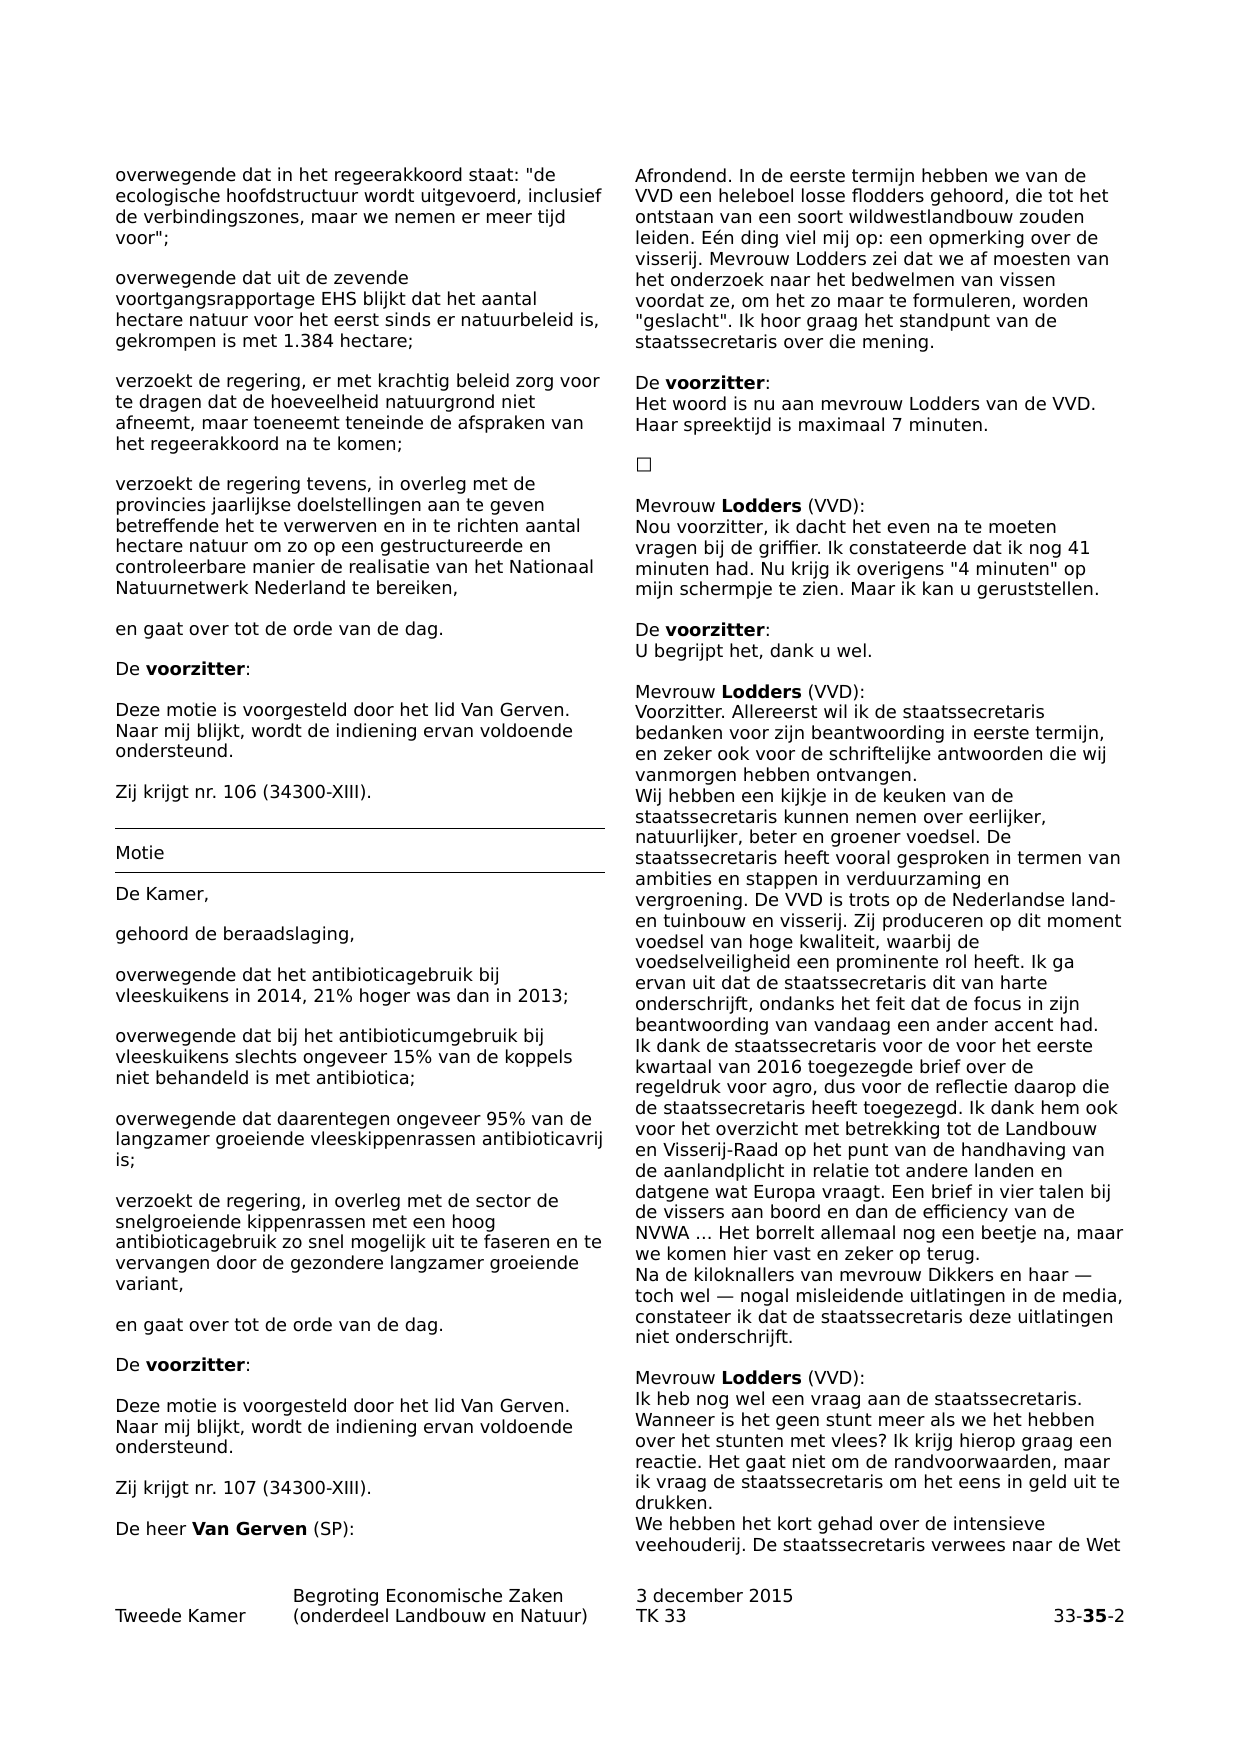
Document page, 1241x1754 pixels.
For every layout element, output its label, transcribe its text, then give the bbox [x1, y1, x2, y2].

text Ik dank de staatssecretaris voor de voor het eerste kwartaal van 2016 toegezegde brief over de regeldruk voor agro, dus voor de reflectie daarop die de staatssecretaris heeft toegezegd. Ik dank hem ook voor het overzicht met betrekking tot de Landbouw en Visserij-Raad op het punt van de handhaving van de aanlandplicht in relatie tot andere landen en datgene wat Europa vraagt. Een brief in vier talen bij de vissers aan boord en dan de efficiency van de NVWA ... Het borrelt allemaal nog een beetje na, maar we komen hier vast en zeker op terug. [635, 1036, 1125, 1265]
text Mevrouw Lodders (VVD): [635, 1368, 1125, 1389]
text Mevrouw Lodders (VVD): [635, 682, 1125, 702]
text U begrijpt het, dank u wel. [635, 641, 1125, 662]
text Het woord is nu aan mevrouw Lodders van de VVD. Haar spreektijd is maximaal 7 minuten. [635, 393, 1125, 435]
text De voorzitter: [115, 659, 605, 680]
text De voorzitter: [635, 620, 1125, 641]
text De Kamer, [115, 883, 605, 904]
text overwegende dat het antibioticagebruik bij vleeskuikens in 2014, 21% hoger was dan in 2013; [115, 965, 605, 1006]
text De heer Van Gerven (SP): [115, 1519, 605, 1539]
text De voorzitter: [635, 373, 1125, 393]
text Motie [115, 843, 605, 863]
text Voorzitter. Allereerst wil ik de staatssecretaris bedanken voor zijn beantwoording in eerste termijn, en zeker ook voor de schriftelijke antwoorden die wij vanmorgen hebben ontvangen. [635, 702, 1125, 786]
text Zij krijgt nr. 107 (34300-XIII). [115, 1478, 605, 1499]
text Na de kiloknallers van mevrouw Dikkers en haar — toch wel — nogal misleidende uitlatingen in de media, constateer ik dat de staatssecretaris deze uitlatingen niet onderschrijft. [635, 1265, 1125, 1348]
text Afrondend. In de eerste termijn hebben we van de VVD een heleboel losse flodders gehoord, die tot het ontstaan van een soort wildwestlandbouw zouden leiden. Eén ding viel mij op: een opmerking over de visserij. Mevrouw Lodders zei dat we af moesten van het onderzoek naar het bedwelmen van vissen voordat ze, om het zo maar te formuleren, worden "geslacht". Ik hoor graag het standpunt van de staatssecretaris over die mening. [635, 165, 1125, 353]
text Deze motie is voorgesteld door het lid Van Gerven. Naar mij blijkt, wordt de indiening ervan voldoende ondersteund. [115, 1396, 605, 1458]
text verzoekt de regering tevens, in overleg met de provincies jaarlijkse doelstellingen aan te geven betreffende het te verwerven en in te richten aantal hectare natuur om zo op een gestructureerde en controleerbare manier de realisatie van het Nationaal Natuurnetwerk Nederland te bereiken, [115, 474, 605, 598]
text overwegende dat in het regeerakkoord staat: "de ecologische hoofdstructuur wordt uitgevoerd, inclusief de verbindingszones, maar we nemen er meer tijd voor"; [115, 165, 605, 248]
text overwegende dat bij het antibioticumgebruik bij vleeskuikens slechts ongeveer 15% van de koppels niet behandeld is met antibiotica; [115, 1026, 605, 1088]
text Zij krijgt nr. 106 (34300-XIII). [115, 782, 605, 803]
text verzoekt de regering, in overleg met de sector de snelgroeiende kippenrassen met een hoog antibioticagebruik zo snel mogelijk uit te faseren en te vervangen door de gezondere langzamer groeiende variant, [115, 1191, 605, 1294]
text gehoord de beraadslaging, [115, 924, 605, 945]
text ⬜ [635, 455, 1125, 476]
text Deze motie is voorgesteld door het lid Van Gerven. Naar mij blijkt, wordt de indiening ervan voldoende ondersteund. [115, 700, 605, 762]
text en gaat over tot de orde van de dag. [115, 1314, 605, 1335]
text Ik heb nog wel een vraag aan de staatssecretaris. Wanneer is het geen stunt meer als we het hebben over het stunten met vlees? Ik krijg hierop graag een reactie. Het gaat niet om de randvoorwaarden, maar ik vraag de staatssecretaris om het eens in geld uit te drukken. [635, 1389, 1125, 1514]
text We hebben het kort gehad over de intensieve veehouderij. De staatssecretaris verwees naar de Wet [635, 1514, 1125, 1556]
text overwegende dat daarentegen ongeveer 95% van de langzamer groeiende vleeskippenrassen antibioticavrij is; [115, 1108, 605, 1171]
text Wij hebben een kijkje in de keuken van de staatssecretaris kunnen nemen over eerlijker, natuurlijker, beter en groener voedsel. De staatssecretaris heeft vooral gesproken in termen van ambities en stappen in verduurzaming en vergroening. De VVD is trots op de Nederlandse land- en tuinbouw en visserij. Zij produceren op dit moment voedsel van hoge kwaliteit, waarbij de voedselveiligheid een prominente rol heeft. Ik ga ervan uit dat de staatssecretaris dit van harte onderschrijft, ondanks het feit dat de focus in zijn beantwoording van vandaag een ander accent had. [635, 786, 1125, 1036]
text Nou voorzitter, ik dacht het even na te moeten vragen bij de griffier. Ik constateerde dat ik nog 41 minuten had. Nu krijg ik overigens "4 minuten" op mijn schermpje te zien. Maar ik kan u geruststellen. [635, 517, 1125, 600]
text De voorzitter: [115, 1355, 605, 1376]
text verzoekt de regering, er met krachtig beleid zorg voor te dragen dat de hoeveelheid natuurgrond niet afneemt, maar toeneemt teneinde de afspraken van het regeerakkoord na te komen; [115, 371, 605, 454]
text Mevrouw Lodders (VVD): [635, 496, 1125, 517]
text en gaat over tot de orde van de dag. [115, 618, 605, 639]
text overwegende dat uit de zevende voortgangsrapportage EHS blijkt dat het aantal hectare natuur voor het eerst sinds er natuurbeleid is, gekrompen is met 1.384 hectare; [115, 268, 605, 351]
